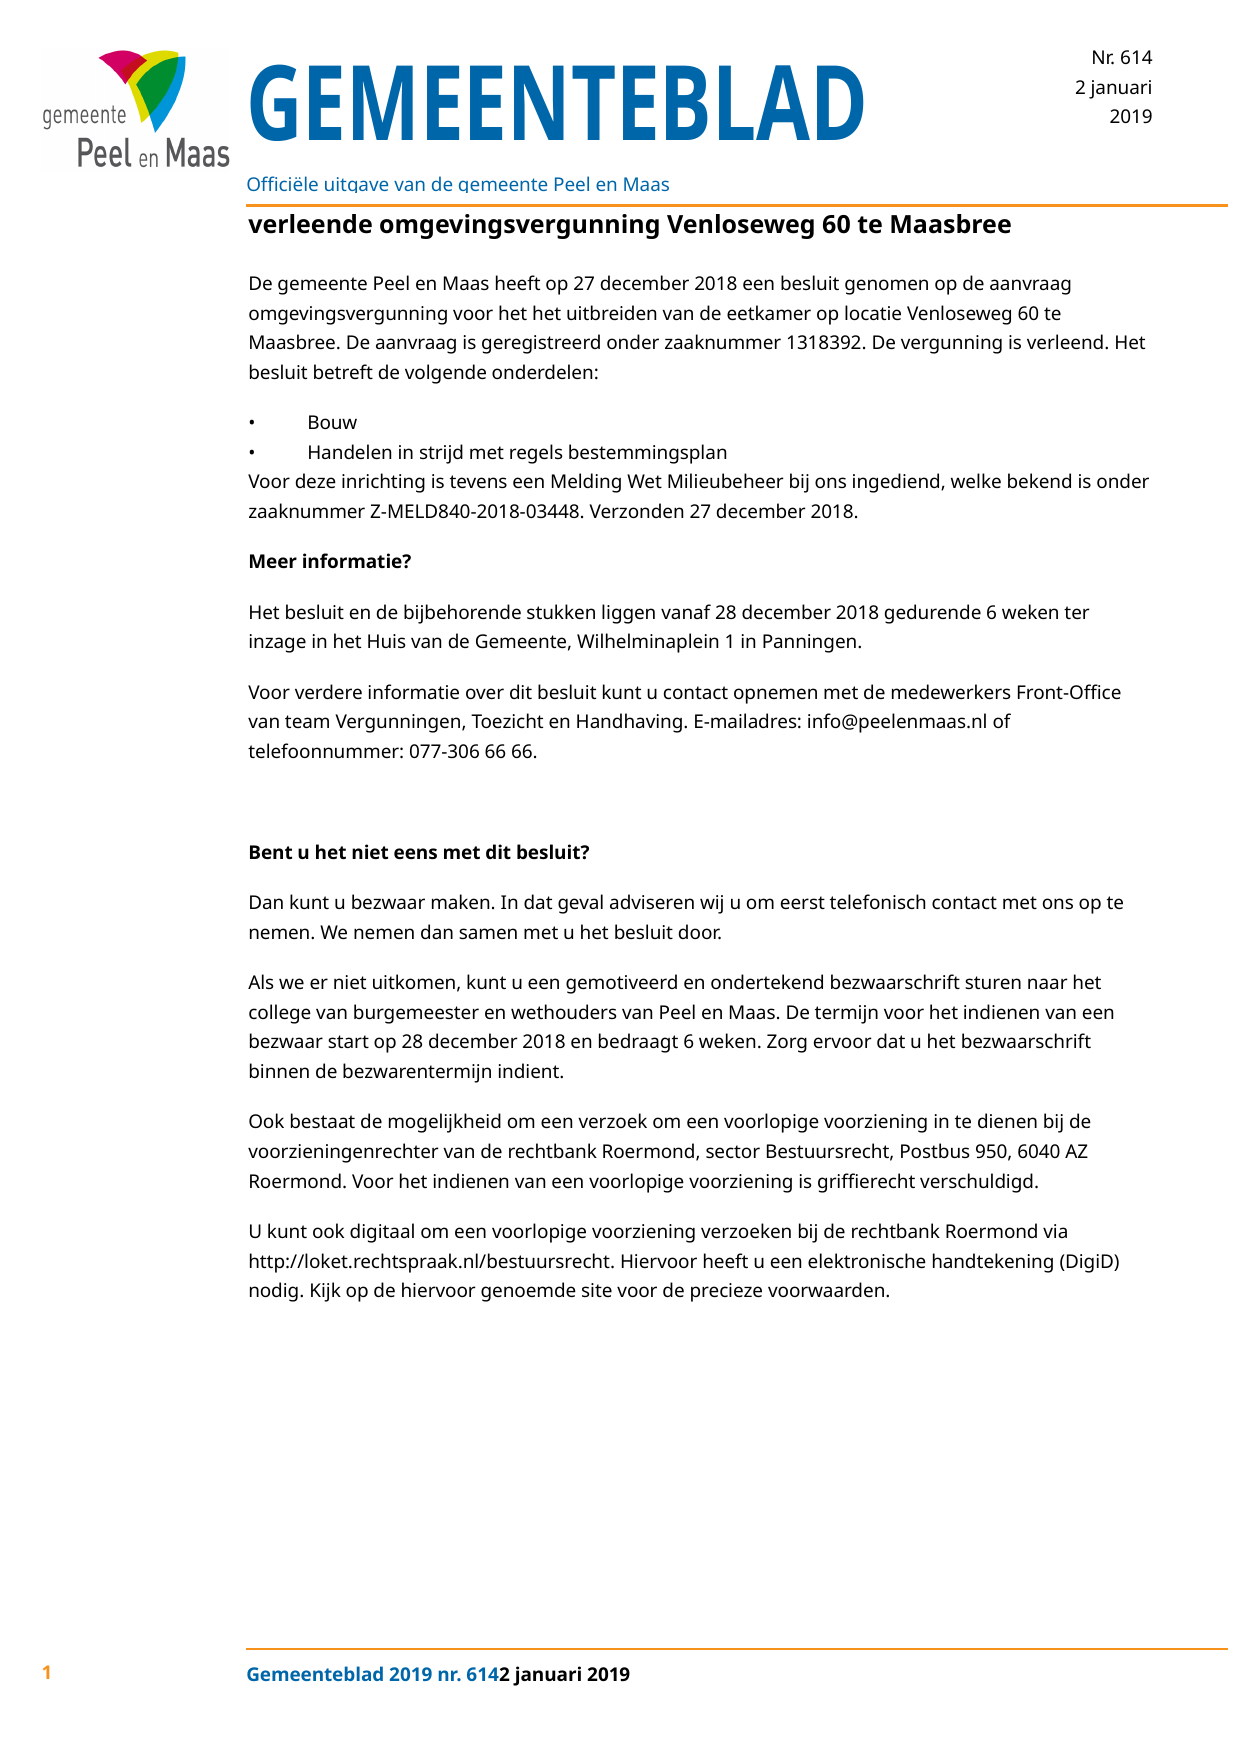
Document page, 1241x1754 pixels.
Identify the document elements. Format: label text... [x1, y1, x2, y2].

list Bouw [248, 409, 1152, 435]
text Dan kunt u bezwaar maken. In dat geval adviseren wij u om eerst telefonisch contact met ons op te nemen. We nemen dan samen met u het besluit door. [248, 889, 1152, 945]
text U kunt ook digitaal om een voorlopige voorziening verzoeken bij de rechtbank Roermond via http://loket.rechtspraak.nl/bestuursrecht. Hiervoor heeft u een elektronische handtekening (DigiD) nodig. Kijk op de hiervoor genoemde site voor de precieze voorwaarden. [248, 1218, 1152, 1303]
text Voor deze inrichting is tevens een Melding Wet Milieubeheer bij ons ingediend, welke bekend is onder zaaknummer Z-MELD840-2018-03448. Verzonden 27 december 2018. [248, 469, 1152, 524]
text Als we er niet uitkomen, kunt u een gemotiveerd en ondertekend bezwaarschrift sturen naar het college van burgemeester en wethouders van Peel en Maas. De termijn voor het indienen van een bezwaar start op 28 december 2018 en bedraagt 6 weken. Zorg ervoor dat u het bezwaarschrift binnen de bezwarentermijn indient. [248, 969, 1152, 1084]
text Voor verdere informatie over dit besluit kunt u contact opnemen met de medewerkers Front-Office van team Vergunningen, Toezicht en Handhaving. E-mailadres: info@peelenmaas.nl of telefoonnummer: 077-306 66 66. [248, 679, 1152, 764]
text Meer informatie? [248, 549, 1152, 574]
text Het besluit en de bijbehorende stukken liggen vanaf 28 december 2018 gedurende 6 weken ter inzage in het Huis van de Gemeente, Wilhelminaplein 1 in Panningen. [248, 599, 1152, 654]
text verleende omgevingsvergunning Venloseweg 60 te Maasbree [248, 207, 1152, 241]
picture [41, 47, 231, 172]
text De gemeente Peel en Maas heeft op 27 december 2018 een besluit genomen op de aanvraag omgevingsvergunning voor het het uitbreiden van de eetkamer op locatie Venloseweg 60 te Maasbree. De aanvraag is geregistreerd onder zaaknummer 1318392. De vergunning is verleend. Het besluit betreft de volgende onderdelen: [248, 270, 1152, 385]
text Bent u het niet eens met dit besluit? [248, 839, 1152, 865]
text Ook bestaat de mogelijkheid om een verzoek om een voorlopige voorziening in te dienen bij de voorzieningenrechter van de rechtbank Roermond, sector Bestuursrecht, Postbus 950, 6040 AZ Roermond. Voor het indienen van een voorlopige voorziening is griffierecht verschuldigd. [248, 1109, 1152, 1193]
list Handelen in strijd met regels bestemmingsplan [248, 439, 1152, 465]
